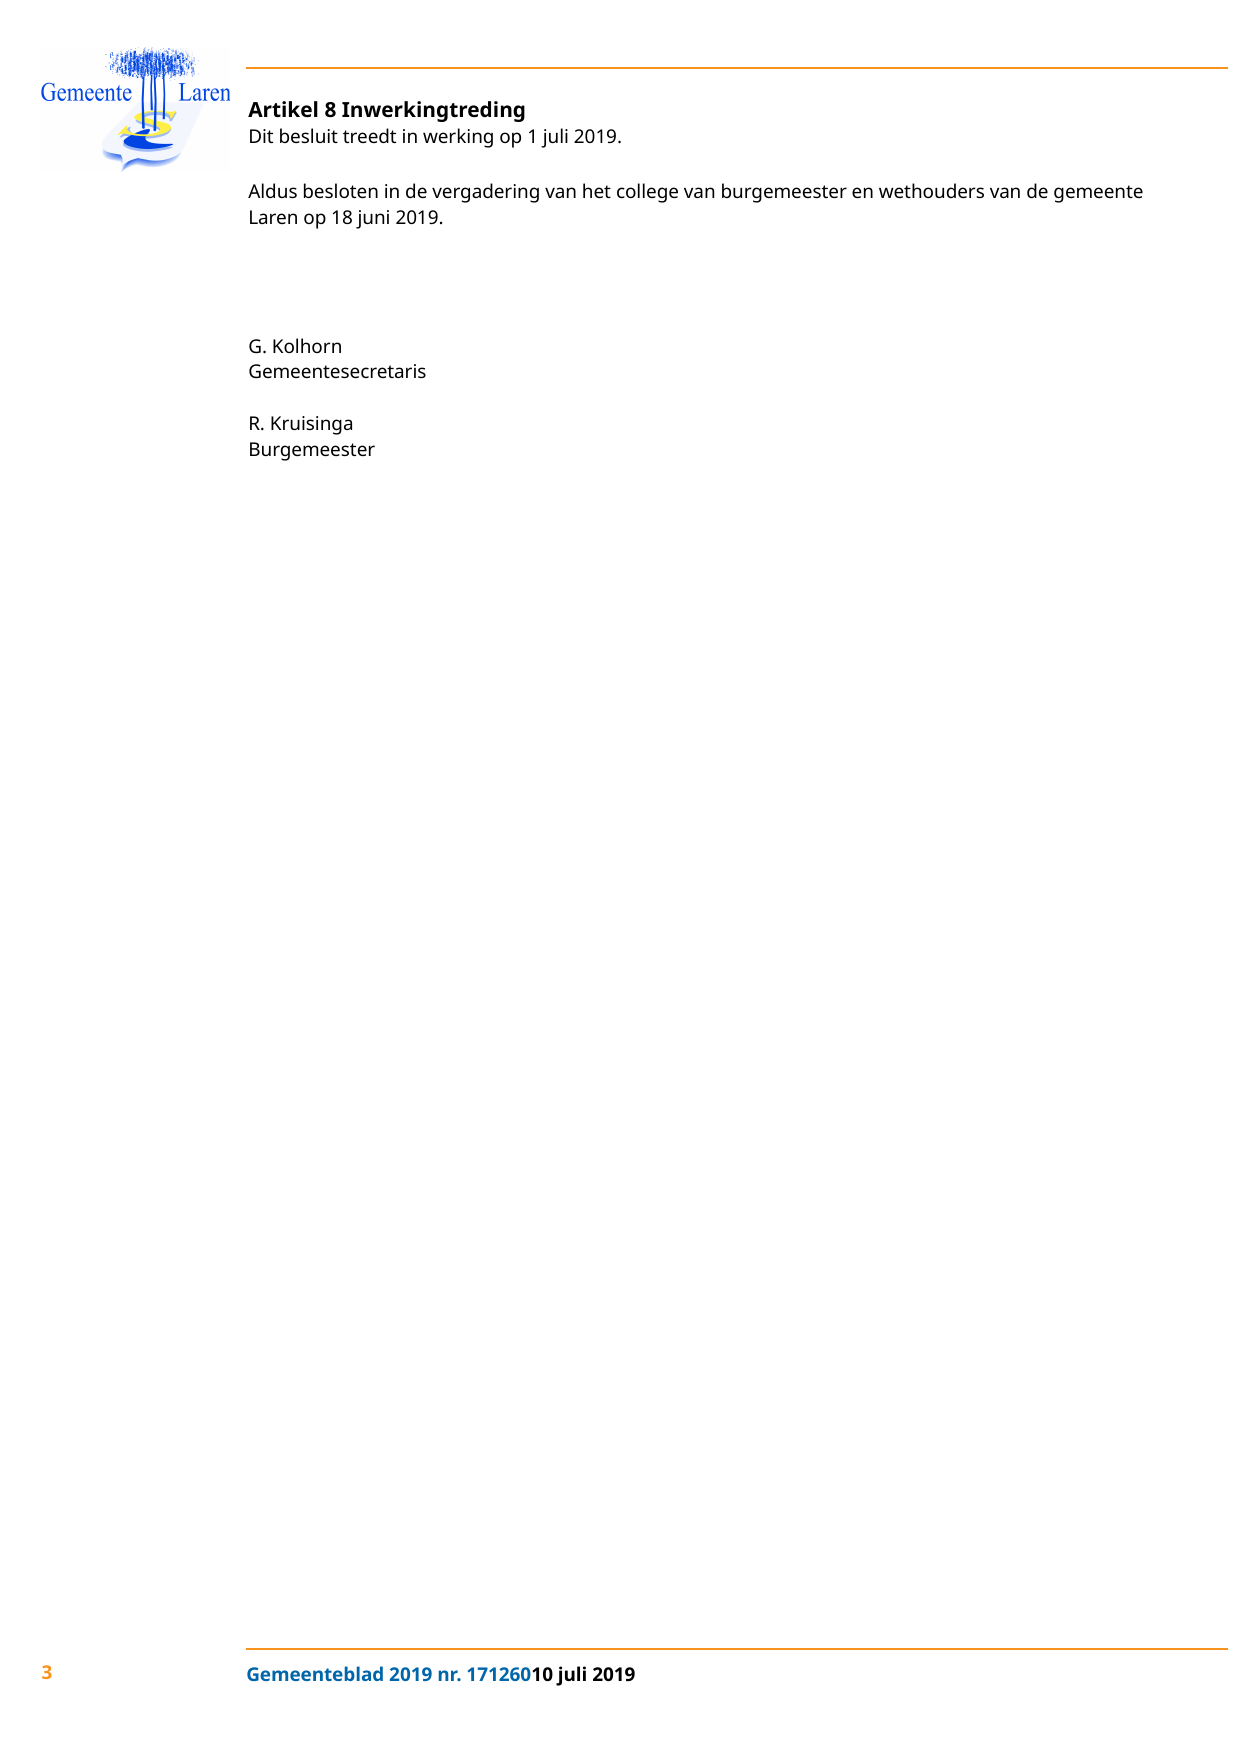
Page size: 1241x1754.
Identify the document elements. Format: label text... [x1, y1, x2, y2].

text Burgemeester [248, 436, 1152, 462]
text Artikel 8 Inwerkingtreding [248, 95, 1152, 123]
text Aldus besloten in de vergadering van het college van burgemeester en wethouders van de gemeente Laren op 18 juni 2019. [248, 178, 1152, 230]
text R. Kruisinga [248, 410, 1152, 436]
text Gemeentesecretaris [248, 359, 1152, 384]
picture [41, 47, 231, 172]
text Dit besluit treedt in werking op 1 juli 2019. [248, 123, 1152, 149]
text G. Kolhorn [248, 333, 1152, 359]
